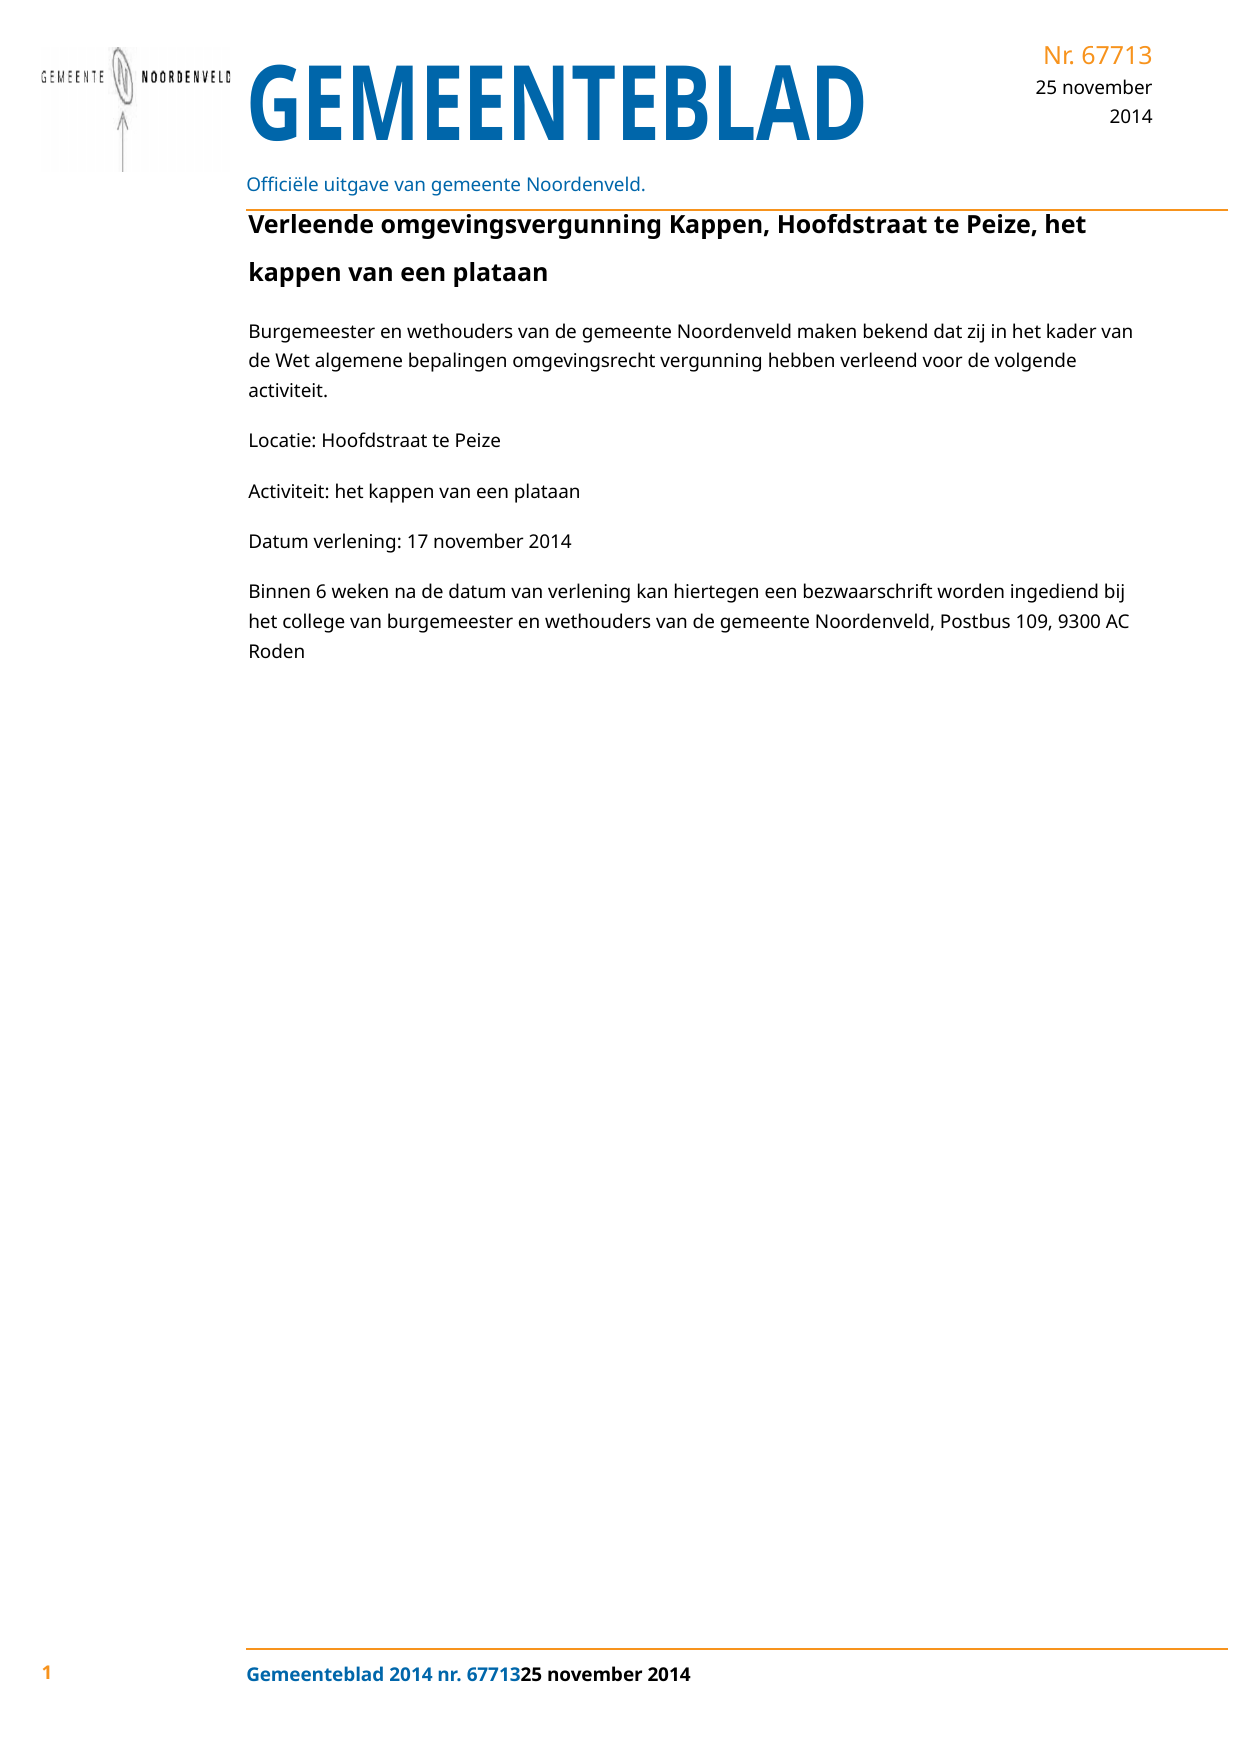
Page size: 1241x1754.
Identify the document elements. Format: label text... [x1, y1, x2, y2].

text Verleende omgevingsvergunning Kappen, Hoofdstraat te Peize, het kappen van een plataan [248, 211, 1152, 288]
text Activiteit: het kappen van een plataan [248, 478, 1152, 504]
text Burgemeester en wethouders van de gemeente Noordenveld maken bekend dat zij in het kader van de Wet algemene bepalingen omgevingsrecht vergunning hebben verleend voor de volgende activiteit. [248, 318, 1152, 403]
text Datum verlening: 17 november 2014 [248, 528, 1152, 554]
text Locatie: Hoofdstraat te Peize [248, 427, 1152, 453]
text Binnen 6 weken na de datum van verlening kan hiertegen een bezwaarschrift worden ingediend bij het college van burgemeester en wethouders van de gemeente Noordenveld, Postbus 109, 9300 AC Roden [248, 579, 1152, 664]
picture [41, 47, 231, 172]
